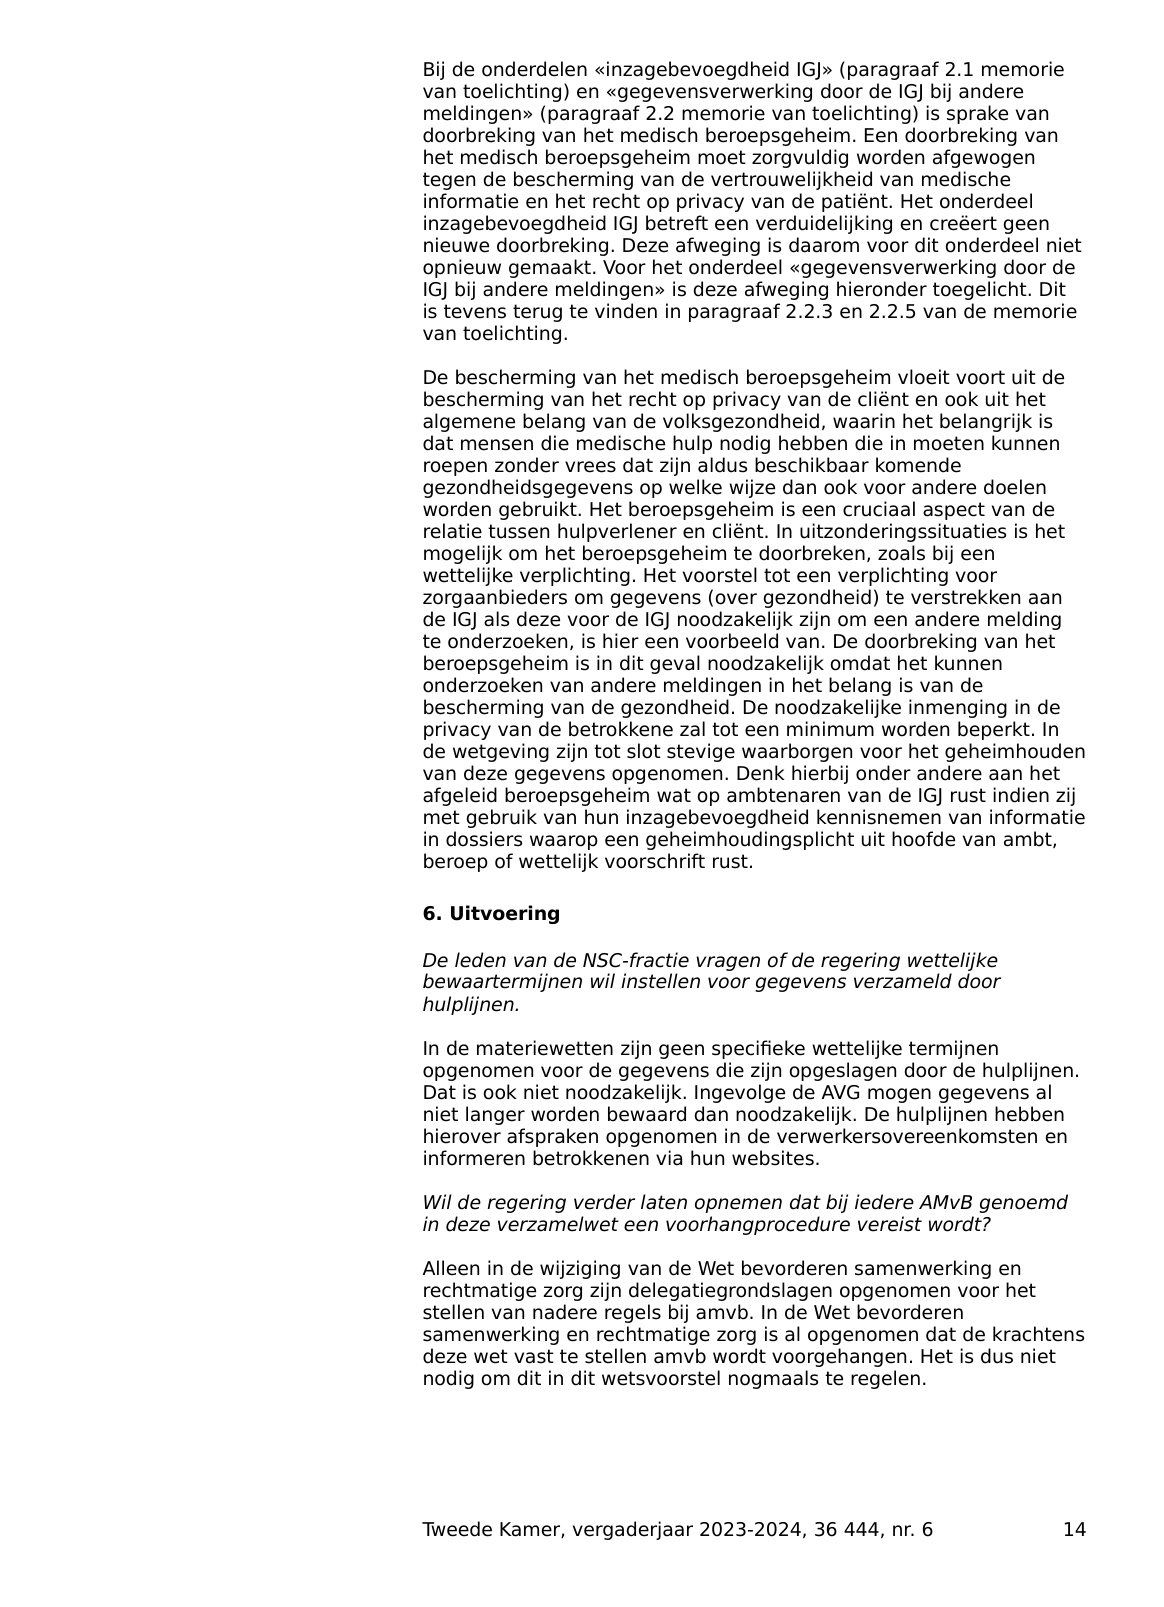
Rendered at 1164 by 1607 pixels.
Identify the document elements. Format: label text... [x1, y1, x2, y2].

subtitle Wil de regering verder laten opnemen dat bij iedere AMvB genoemd in deze verzamelwet een voorhangprocedure vereist wordt? [422, 1192, 1087, 1236]
text De bescherming van het medisch beroepsgeheim vloeit voort uit de bescherming van het recht op privacy van de cliënt en ook uit het algemene belang van de volksgezondheid, waarin het belangrijk is dat mensen die medische hulp nodig hebben die in moeten kunnen roepen zonder vrees dat zijn aldus beschikbaar komende gezondheidsgegevens op welke wijze dan ook voor andere doelen worden gebruikt. Het beroepsgeheim is een cruciaal aspect van de relatie tussen hulpverlener en cliënt. In uitzonderingssituaties is het mogelijk om het beroepsgeheim te doorbreken, zoals bij een wettelijke verplichting. Het voorstel tot een verplichting voor zorgaanbieders om gegevens (over gezondheid) te verstrekken aan de IGJ als deze voor de IGJ noodzakelijk zijn om een andere melding te onderzoeken, is hier een voorbeeld van. De doorbreking van het beroepsgeheim is in dit geval noodzakelijk omdat het kunnen onderzoeken van andere meldingen in het belang is van de bescherming van de gezondheid. De noodzakelijke inmenging in de privacy van de betrokkene zal tot een minimum worden beperkt. In de wetgeving zijn tot slot stevige waarborgen voor het geheimhouden van deze gegevens opgenomen. Denk hierbij onder andere aan het afgeleid beroepsgeheim wat op ambtenaren van de IGJ rust indien zij met gebruik van hun inzagebevoegdheid kennisnemen van informatie in dossiers waarop een geheimhoudingsplicht uit hoofde van ambt, beroep of wettelijk voorschrift rust. [422, 367, 1087, 872]
text De leden van de NSC-fractie vragen of de regering wettelijke bewaartermijnen wil instellen voor gegevens verzameld door hulplijnen. [422, 949, 1087, 1015]
subtitle 6. Uitvoering [422, 902, 1087, 924]
text In de materiewetten zijn geen specifieke wettelijke termijnen opgenomen voor de gegevens die zijn opgeslagen door de hulplijnen. Dat is ook niet noodzakelijk. Ingevolge de AVG mogen gegevens al niet langer worden bewaard dan noodzakelijk. De hulplijnen hebben hierover afspraken opgenomen in de verwerkersovereenkomsten en informeren betrokkenen via hun websites. [422, 1038, 1087, 1169]
text Alleen in de wijziging van de Wet bevorderen samenwerking en rechtmatige zorg zijn delegatiegrondslagen opgenomen voor het stellen van nadere regels bij amvb. In de Wet bevorderen samenwerking en rechtmatige zorg is al opgenomen dat de krachtens deze wet vast te stellen amvb wordt voorgehangen. Het is dus niet nodig om dit in dit wetsvoorstel nogmaals te regelen. [422, 1258, 1087, 1390]
text Bij de onderdelen «inzagebevoegdheid IGJ» (paragraaf 2.1 memorie van toelichting) en «gegevensverwerking door de IGJ bij andere meldingen» (paragraaf 2.2 memorie van toelichting) is sprake van doorbreking van het medisch beroepsgeheim. Een doorbreking van het medisch beroepsgeheim moet zorgvuldig worden afgewogen tegen de bescherming van de vertrouwelijkheid van medische informatie en het recht op privacy van de patiënt. Het onderdeel inzagebevoegdheid IGJ betreft een verduidelijking en creëert geen nieuwe doorbreking. Deze afweging is daarom voor dit onderdeel niet opnieuw gemaakt. Voor het onderdeel «gegevensverwerking door de IGJ bij andere meldingen» is deze afweging hieronder toegelicht. Dit is tevens terug te vinden in paragraaf 2.2.3 en 2.2.5 van de memorie van toelichting. [422, 59, 1087, 345]
